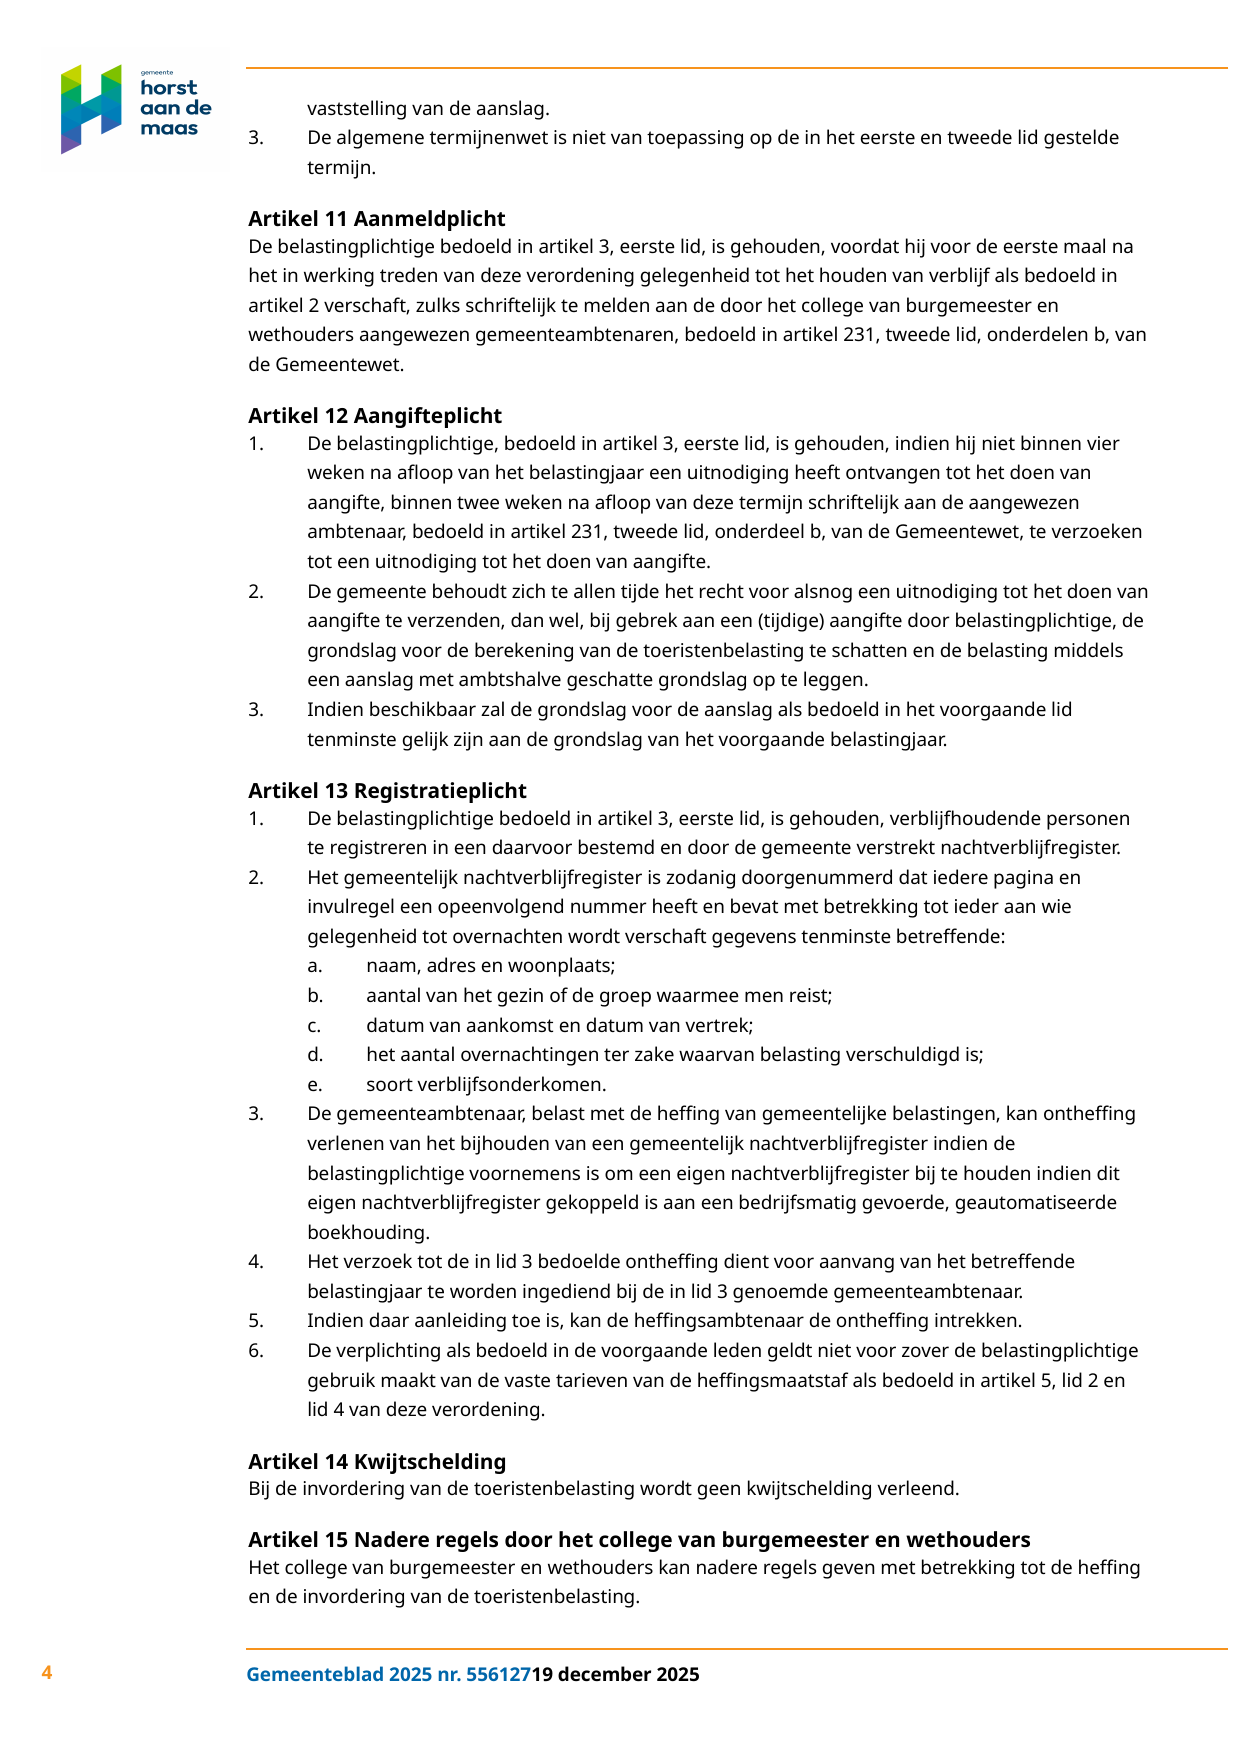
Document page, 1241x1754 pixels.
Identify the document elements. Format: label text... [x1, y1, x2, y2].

text Artikel 12 Aangifteplicht [248, 402, 1152, 430]
list De belastingplichtige, bedoeld in artikel 3, eerste lid, is gehouden, indien hij niet binnen vier weken na afloop van het belastingjaar een uitnodiging heeft ontvangen tot het doen van aangifte, binnen twee weken na afloop van deze termijn schriftelijk aan de aangewezen ambtenaar, bedoeld in artikel 231, tweede lid, onderdeel b, van de Gemeentewet, te verzoeken tot een uitnodiging tot het doen van aangifte. [248, 430, 1152, 574]
picture [41, 47, 231, 172]
list De verplichting als bedoeld in de voorgaande leden geldt niet voor zover de belastingplichtige gebruik maakt van de vaste tarieven van de heffingsmaatstaf als bedoeld in artikel 5, lid 2 en lid 4 van deze verordening. [248, 1337, 1152, 1422]
list naam, adres en woonplaats; [307, 953, 1152, 978]
text Artikel 13 Registratieplicht [248, 776, 1152, 805]
list Het verzoek tot de in lid 3 bedoelde ontheffing dient voor aanvang van het betreffende belastingjaar te worden ingediend bij de in lid 3 genoemde gemeenteambtenaar. [248, 1248, 1152, 1304]
text Artikel 11 Aanmeldplicht [248, 204, 1152, 233]
text Artikel 14 Kwijtschelding [248, 1447, 1152, 1475]
list Indien daar aanleiding toe is, kan de heffingsambtenaar de ontheffing intrekken. [248, 1308, 1152, 1333]
list De gemeenteambtenaar, belast met de heffing van gemeentelijke belastingen, kan ontheffing verlenen van het bijhouden van een gemeentelijk nachtverblijfregister indien de belastingplichtige voornemens is om een eigen nachtverblijfregister bij te houden indien dit eigen nachtverblijfregister gekoppeld is aan een bedrijfsmatig gevoerde, geautomatiseerde boekhouding. [248, 1101, 1152, 1244]
list De belastingplichtige bedoeld in artikel 3, eerste lid, is gehouden, verblijfhoudende personen te registreren in een daarvoor bestemd en door de gemeente verstrekt nachtverblijfregister. [248, 805, 1152, 860]
list Het gemeentelijk nachtverblijfregister is zodanig doorgenummerd dat iedere pagina en invulregel een opeenvolgend nummer heeft en bevat met betrekking tot ieder aan wie gelegenheid tot overnachten wordt verschaft gegevens tenminste betreffende: [248, 864, 1152, 949]
list het aantal overnachtingen ter zake waarvan belasting verschuldigd is; [307, 1041, 1152, 1067]
list datum van aankomst en datum van vertrek; [307, 1012, 1152, 1037]
list soort verblijfsonderkomen. [307, 1071, 1152, 1097]
text Artikel 15 Nadere regels door het college van burgemeester en wethouders [248, 1526, 1152, 1554]
text De belastingplichtige bedoeld in artikel 3, eerste lid, is gehouden, voordat hij voor de eerste maal na het in werking treden van deze verordening gelegenheid tot het houden van verblijf als bedoeld in artikel 2 verschaft, zulks schriftelijk te melden aan de door het college van burgemeester en wethouders aangewezen gemeenteambtenaren, bedoeld in artikel 231, tweede lid, onderdelen b, van de Gemeentewet. [248, 233, 1152, 377]
list De algemene termijnenwet is niet van toepassing op de in het eerste en tweede lid gestelde termijn. [248, 124, 1152, 180]
text Bij de invordering van de toeristenbelasting wordt geen kwijtschelding verleend. [248, 1475, 1152, 1501]
list Indien beschikbaar zal de grondslag voor de aanslag als bedoeld in het voorgaande lid tenminste gelijk zijn aan de grondslag van het voorgaande belastingjaar. [248, 696, 1152, 752]
list aantal van het gezin of de groep waarmee men reist; [307, 982, 1152, 1008]
text Het college van burgemeester en wethouders kan nadere regels geven met betrekking tot de heffing en de invordering van de toeristenbelasting. [248, 1554, 1152, 1609]
list De gemeente behoudt zich te allen tijde het recht voor alsnog een uitnodiging tot het doen van aangifte te verzenden, dan wel, bij gebrek aan een (tijdige) aangifte door belastingplichtige, de grondslag voor de berekening van de toeristenbelasting te schatten en de belasting middels een aanslag met ambtshalve geschatte grondslag op te leggen. [248, 578, 1152, 692]
list vaststelling van de aanslag. [248, 95, 1152, 121]
